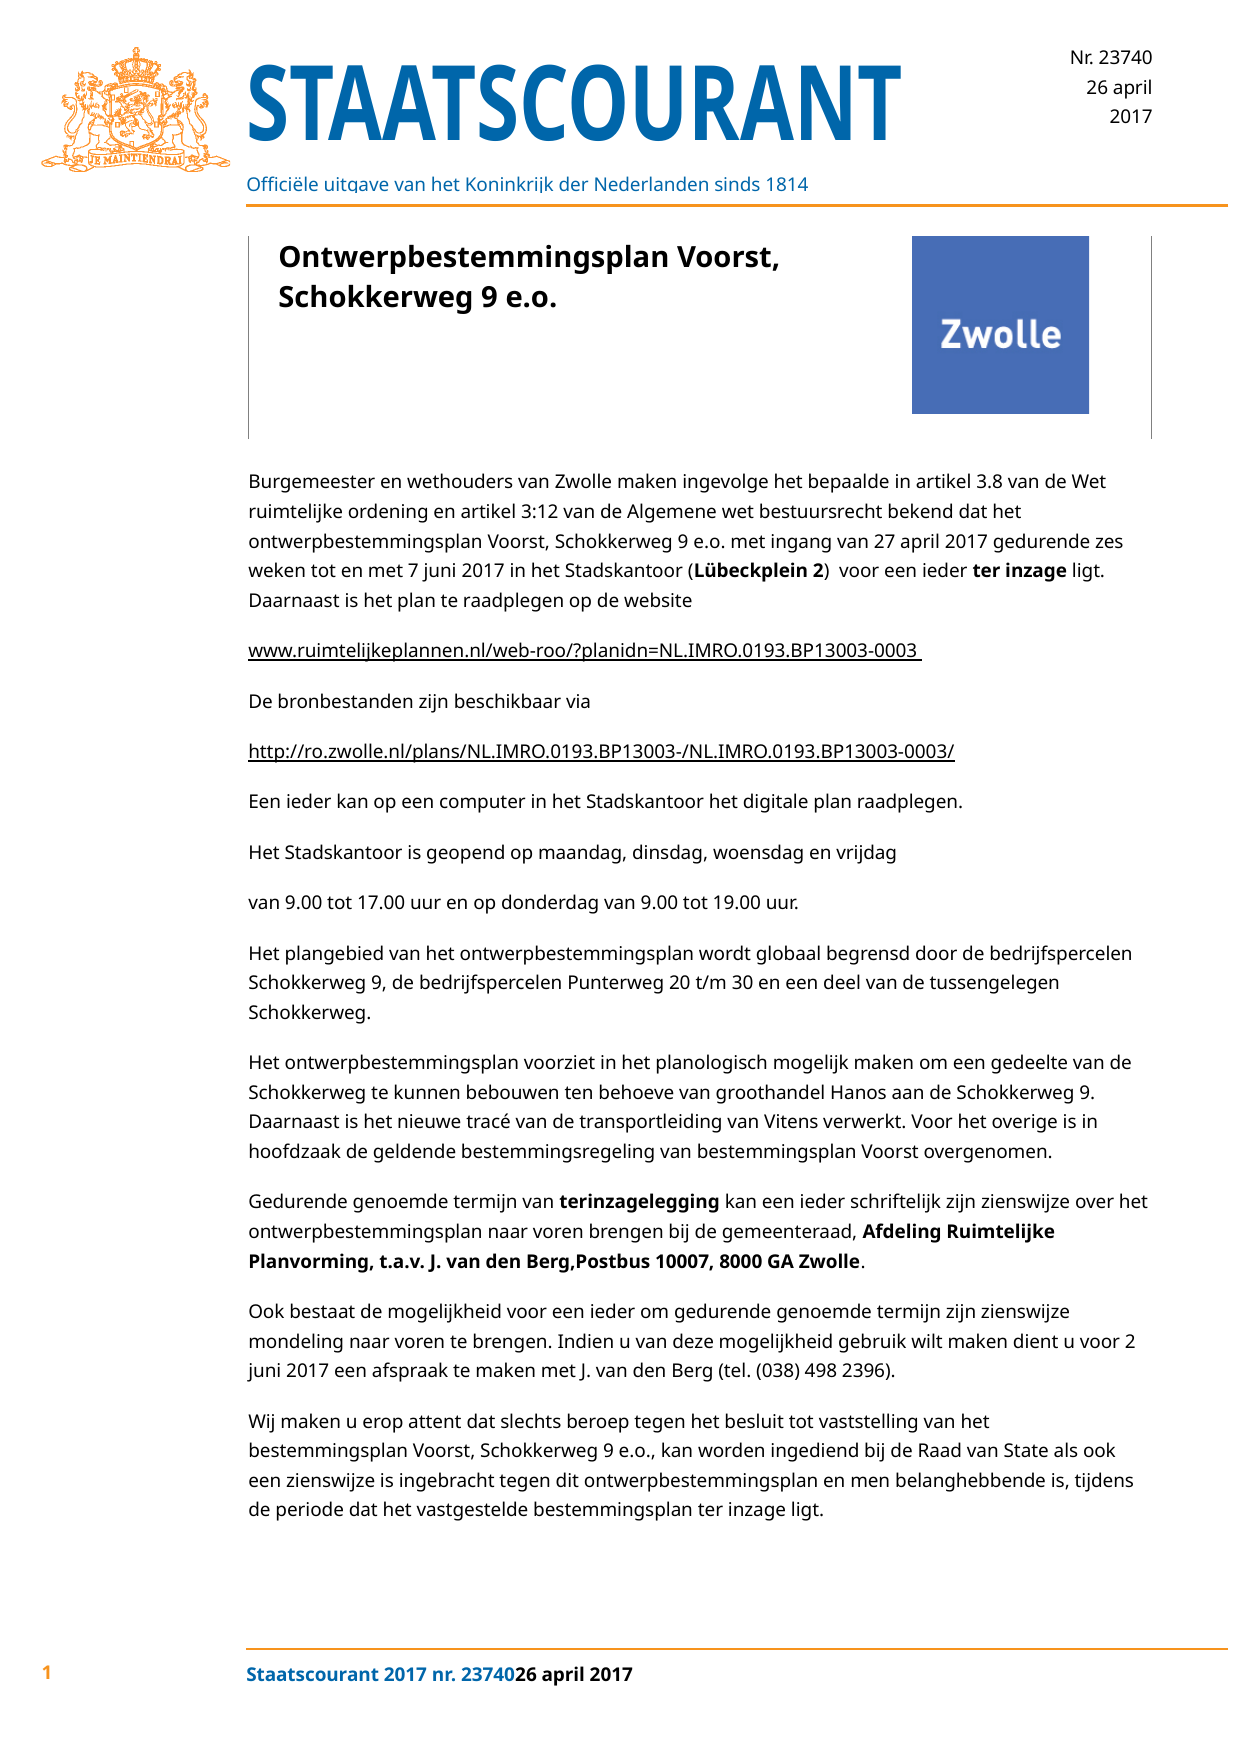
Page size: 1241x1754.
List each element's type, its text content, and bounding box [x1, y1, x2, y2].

table_header [1090, 236, 1151, 413]
text van 9.00 tot 17.00 uur en op donderdag van 9.00 tot 19.00 uur. [248, 889, 1152, 915]
text Ook bestaat de mogelijkheid voor een ieder om gedurende genoemde termijn zijn zienswijze mondeling naar voren te brengen. Indien u van deze mogelijkheid gebruik wilt maken dient u voor 2 juni 2017 een afspraak te maken met J. van den Berg (tel. (038) 498 2396). [248, 1298, 1152, 1383]
text www.ruimtelijkeplannen.nl/web-roo/?planidn=NL.IMRO.0193.BP13003-0003 [248, 637, 1152, 663]
text Een ieder kan op een computer in het Stadskantoor het digitale plan raadplegen. [248, 789, 1152, 814]
table_header [850, 414, 1151, 439]
text Gedurende genoemde termijn van terinzagelegging kan een ieder schriftelijk zijn zienswijze over het ontwerpbestemmingsplan naar voren brengen bij de gemeenteraad, Afdeling Ruimtelijke Planvorming, t.a.v. J. van den Berg,Postbus 10007, 8000 GA Zwolle. [248, 1189, 1152, 1273]
text Het plangebied van het ontwerpbestemmingsplan wordt globaal begrensd door de bedrijfspercelen Schokkerweg 9, de bedrijfspercelen Punterweg 20 t/m 30 en een deel van de tussengelegen Schokkerweg. [248, 940, 1152, 1025]
text Wij maken u erop attent dat slechts beroep tegen het besluit tot vaststelling van het bestemmingsplan Voorst, Schokkerweg 9 e.o., kan worden ingediend bij de Raad van State als ook een zienswijze is ingebracht tegen dit ontwerpbestemmingsplan en men belanghebbende is, tijdens de periode dat het vastgestelde bestemmingsplan ter inzage ligt. [248, 1408, 1152, 1522]
table_header [850, 236, 912, 413]
picture [41, 47, 231, 172]
text Het Stadskantoor is geopend op maandag, dinsdag, woensdag en vrijdag [248, 839, 1152, 865]
text Burgemeester en wethouders van Zwolle maken ingevolge het bepaalde in artikel 3.8 van de Wet ruimtelijke ordening en artikel 3:12 van de Algemene wet bestuursrecht bekend dat het ontwerpbestemmingsplan Voorst, Schokkerweg 9 e.o. met ingang van 27 april 2017 gedurende zes weken tot en met 7 juni 2017 in het Stadskantoor (Lübeckplein 2) voor een ieder ter inzage ligt. Daarnaast is het plan te raadplegen op de website [248, 469, 1152, 613]
picture [912, 236, 1090, 414]
text Het ontwerpbestemmingsplan voorziet in het planologisch mogelijk maken om een gedeelte van de Schokkerweg te kunnen bebouwen ten behoeve van groothandel Hanos aan de Schokkerweg 9. Daarnaast is het nieuwe tracé van de transportleiding van Vitens verwerkt. Voor het overige is in hoofdzaak de geldende bestemmingsregeling van bestemmingsplan Voorst overgenomen. [248, 1049, 1152, 1164]
text http://ro.zwolle.nl/plans/NL.IMRO.0193.BP13003-/NL.IMRO.0193.BP13003-0003/ [248, 738, 1152, 764]
table_header Ontwerpbestemmingsplan Voorst, Schokkerweg 9 e.o. [249, 236, 850, 439]
text De bronbestanden zijn beschikbaar via [248, 688, 1152, 713]
